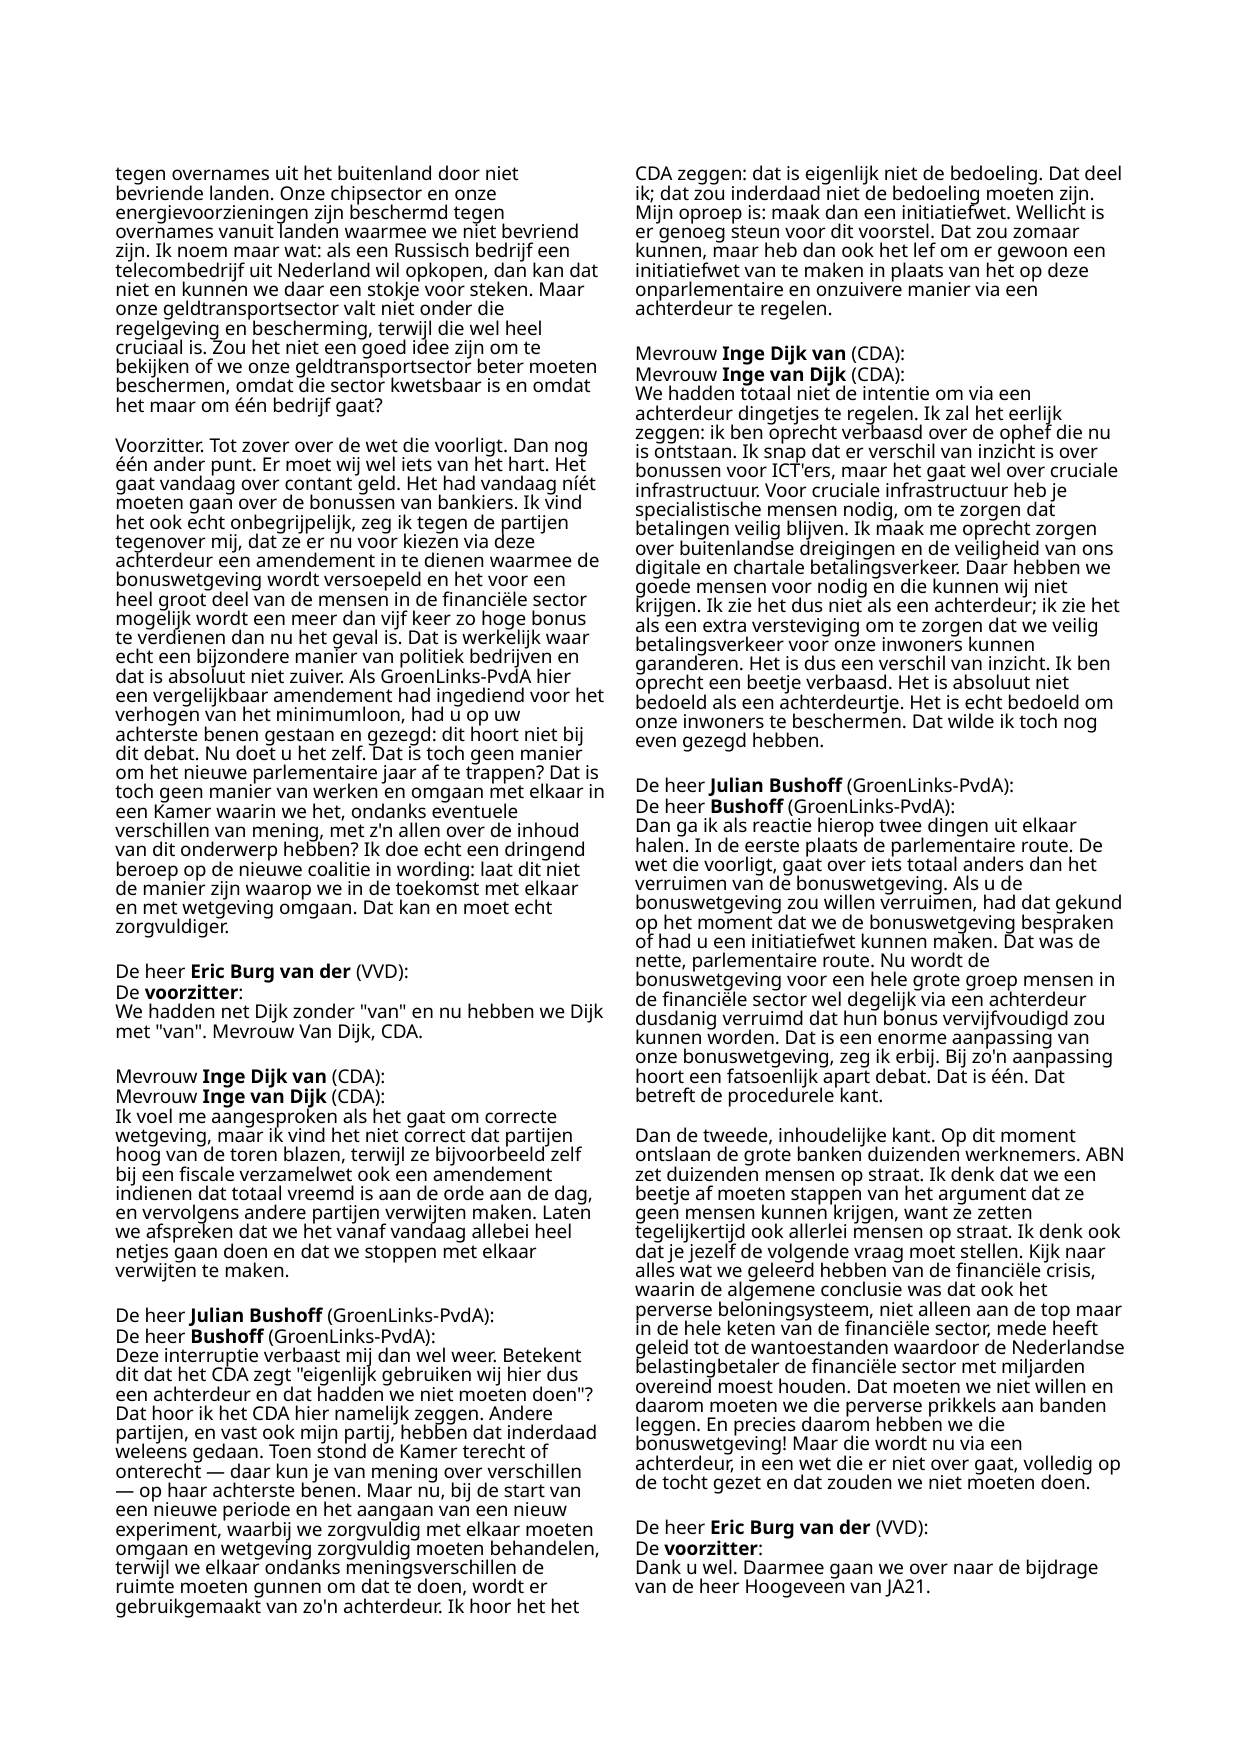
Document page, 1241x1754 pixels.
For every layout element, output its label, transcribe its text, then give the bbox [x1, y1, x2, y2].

text De heer Julian Bushoff (GroenLinks-PvdA): [635, 772, 1125, 798]
text Mevrouw Inge van Dijk (CDA): [635, 366, 1125, 385]
text De voorzitter: [635, 1540, 1125, 1559]
text tegen overnames uit het buitenland door niet bevriende landen. Onze chipsector en onze energievoorzieningen zijn beschermd tegen overnames vanuit landen waarmee we niet bevriend zijn. Ik noem maar wat: als een Russisch bedrijf een telecombedrijf uit Nederland wil opkopen, dan kan dat niet en kunnen we daar een stokje voor steken. Maar onze geldtransportsector valt niet onder die regelgeving en bescherming, terwijl die wel heel cruciaal is. Zou het niet een goed idee zijn om te bekijken of we onze geldtransportsector beter moeten beschermen, omdat die sector kwetsbaar is en omdat het maar om één bedrijf gaat? [115, 165, 605, 416]
text Ik voel me aangesproken als het gaat om correcte wetgeving, maar ik vind het niet correct dat partijen hoog van de toren blazen, terwijl ze bijvoorbeeld zelf bij een fiscale verzamelwet ook een amendement indienen dat totaal vreemd is aan de orde aan de dag, en vervolgens andere partijen verwijten maken. Laten we afspreken dat we het vanaf vandaag allebei heel netjes gaan doen en dat we stoppen met elkaar verwijten te maken. [115, 1108, 605, 1281]
text Mevrouw Inge van Dijk (CDA): [115, 1088, 605, 1108]
text We hadden totaal niet de intentie om via een achterdeur dingetjes te regelen. Ik zal het eerlijk zeggen: ik ben oprecht verbaasd over de ophef die nu is ontstaan. Ik snap dat er verschil van inzicht is over bonussen voor ICT'ers, maar het gaat wel over cruciale infrastructuur. Voor cruciale infrastructuur heb je specialistische mensen nodig, om te zorgen dat betalingen veilig blijven. Ik maak me oprecht zorgen over buitenlandse dreigingen en de veiligheid van ons digitale en chartale betalingsverkeer. Daar hebben we goede mensen voor nodig en die kunnen wij niet krijgen. Ik zie het dus niet als een achterdeur; ik zie het als een extra versteviging om te zorgen dat we veilig betalingsverkeer voor onze inwoners kunnen garanderen. Het is dus een verschil van inzicht. Ik ben oprecht een beetje verbaasd. Het is absoluut niet bedoeld als een achterdeurtje. Het is echt bedoeld om onze inwoners te beschermen. Dat wilde ik toch nog even gezegd hebben. [635, 385, 1125, 751]
text Dan de tweede, inhoudelijke kant. Op dit moment ontslaan de grote banken duizenden werknemers. ABN zet duizenden mensen op straat. Ik denk dat we een beetje af moeten stappen van het argument dat ze geen mensen kunnen krijgen, want ze zetten tegelijkertijd ook allerlei mensen op straat. Ik denk ook dat je jezelf de volgende vraag moet stellen. Kijk naar alles wat we geleerd hebben van de financiële crisis, waarin de algemene conclusie was dat ook het perverse beloningsysteem, niet alleen aan de top maar in de hele keten van de financiële sector, mede heeft geleid tot de wantoestanden waardoor de Nederlandse belastingbetaler de financiële sector met miljarden overeind moest houden. Dat moeten we niet willen en daarom moeten we die perverse prikkels aan banden leggen. En precies daarom hebben we die bonuswetgeving! Maar die wordt nu via een achterdeur, in een wet die er niet over gaat, volledig op de tocht gezet en dat zouden we niet moeten doen. [635, 1127, 1125, 1493]
text Dan ga ik als reactie hierop twee dingen uit elkaar halen. In de eerste plaats de parlementaire route. De wet die voorligt, gaat over iets totaal anders dan het verruimen van de bonuswetgeving. Als u de bonuswetgeving zou willen verruimen, had dat gekund op het moment dat we de bonuswetgeving bespraken of had u een initiatiefwet kunnen maken. Dat was de nette, parlementaire route. Nu wordt de bonuswetgeving voor een hele grote groep mensen in de financiële sector wel degelijk via een achterdeur dusdanig verruimd dat hun bonus vervijfvoudigd zou kunnen worden. Dat is een enorme aanpassing van onze bonuswetgeving, zeg ik erbij. Bij zo'n aanpassing hoort een fatsoenlijk apart debat. Dat is één. Dat betreft de procedurele kant. [635, 817, 1125, 1106]
text De heer Bushoff (GroenLinks-PvdA): [635, 798, 1125, 817]
text De heer Julian Bushoff (GroenLinks-PvdA): [115, 1302, 605, 1328]
text Mevrouw Inge Dijk van (CDA): [635, 340, 1125, 366]
text Dank u wel. Daarmee gaan we over naar de bijdrage van de heer Hoogeveen van JA21. [635, 1559, 1125, 1598]
text We hadden net Dijk zonder "van" en nu hebben we Dijk met "van". Mevrouw Van Dijk, CDA. [115, 1003, 605, 1042]
text Mevrouw Inge Dijk van (CDA): [115, 1063, 605, 1088]
text Voorzitter. Tot zover over de wet die voorligt. Dan nog één ander punt. Er moet wij wel iets van het hart. Het gaat vandaag over contant geld. Het had vandaag níét moeten gaan over de bonussen van bankiers. Ik vind het ook echt onbegrijpelijk, zeg ik tegen de partijen tegenover mij, dat ze er nu voor kiezen via deze achterdeur een amendement in te dienen waarmee de bonuswetgeving wordt versoepeld en het voor een heel groot deel van de mensen in de financiële sector mogelijk wordt een meer dan vijf keer zo hoge bonus te verdienen dan nu het geval is. Dat is werkelijk waar echt een bijzondere manier van politiek bedrijven en dat is absoluut niet zuiver. Als GroenLinks-PvdA hier een vergelijkbaar amendement had ingediend voor het verhogen van het minimumloon, had u op uw achterste benen gestaan en gezegd: dit hoort niet bij dit debat. Nu doet u het zelf. Dat is toch geen manier om het nieuwe parlementaire jaar af te trappen? Dat is toch geen manier van werken en omgaan met elkaar in een Kamer waarin we het, ondanks eventuele verschillen van mening, met z'n allen over de inhoud van dit onderwerp hebben? Ik doe echt een dringend beroep op de nieuwe coalitie in wording: laat dit niet de manier zijn waarop we in de toekomst met elkaar en met wetgeving omgaan. Dat kan en moet echt zorgvuldiger. [115, 437, 605, 938]
text Deze interruptie verbaast mij dan wel weer. Betekent dit dat het CDA zegt "eigenlijk gebruiken wij hier dus een achterdeur en dat hadden we niet moeten doen"? Dat hoor ik het CDA hier namelijk zeggen. Andere partijen, en vast ook mijn partij, hebben dat inderdaad weleens gedaan. Toen stond de Kamer terecht of onterecht — daar kun je van mening over verschillen — op haar achterste benen. Maar nu, bij de start van een nieuwe periode en het aangaan van een nieuw experiment, waarbij we zorgvuldig met elkaar moeten omgaan en wetgeving zorgvuldig moeten behandelen, terwijl we elkaar ondanks meningsverschillen de ruimte moeten gunnen om dat te doen, wordt er gebruikgemaakt van zo'n achterdeur. Ik hoor het het [115, 1347, 605, 1617]
text De heer Eric Burg van der (VVD): [115, 958, 605, 984]
text CDA zeggen: dat is eigenlijk niet de bedoeling. Dat deel ik; dat zou inderdaad niet de bedoeling moeten zijn. Mijn oproep is: maak dan een initiatiefwet. Wellicht is er genoeg steun voor dit voorstel. Dat zou zomaar kunnen, maar heb dan ook het lef om er gewoon een initiatiefwet van te maken in plaats van het op deze onparlementaire en onzuivere manier via een achterdeur te regelen. [635, 165, 1125, 319]
text De voorzitter: [115, 984, 605, 1003]
text De heer Bushoff (GroenLinks-PvdA): [115, 1328, 605, 1347]
text De heer Eric Burg van der (VVD): [635, 1514, 1125, 1540]
